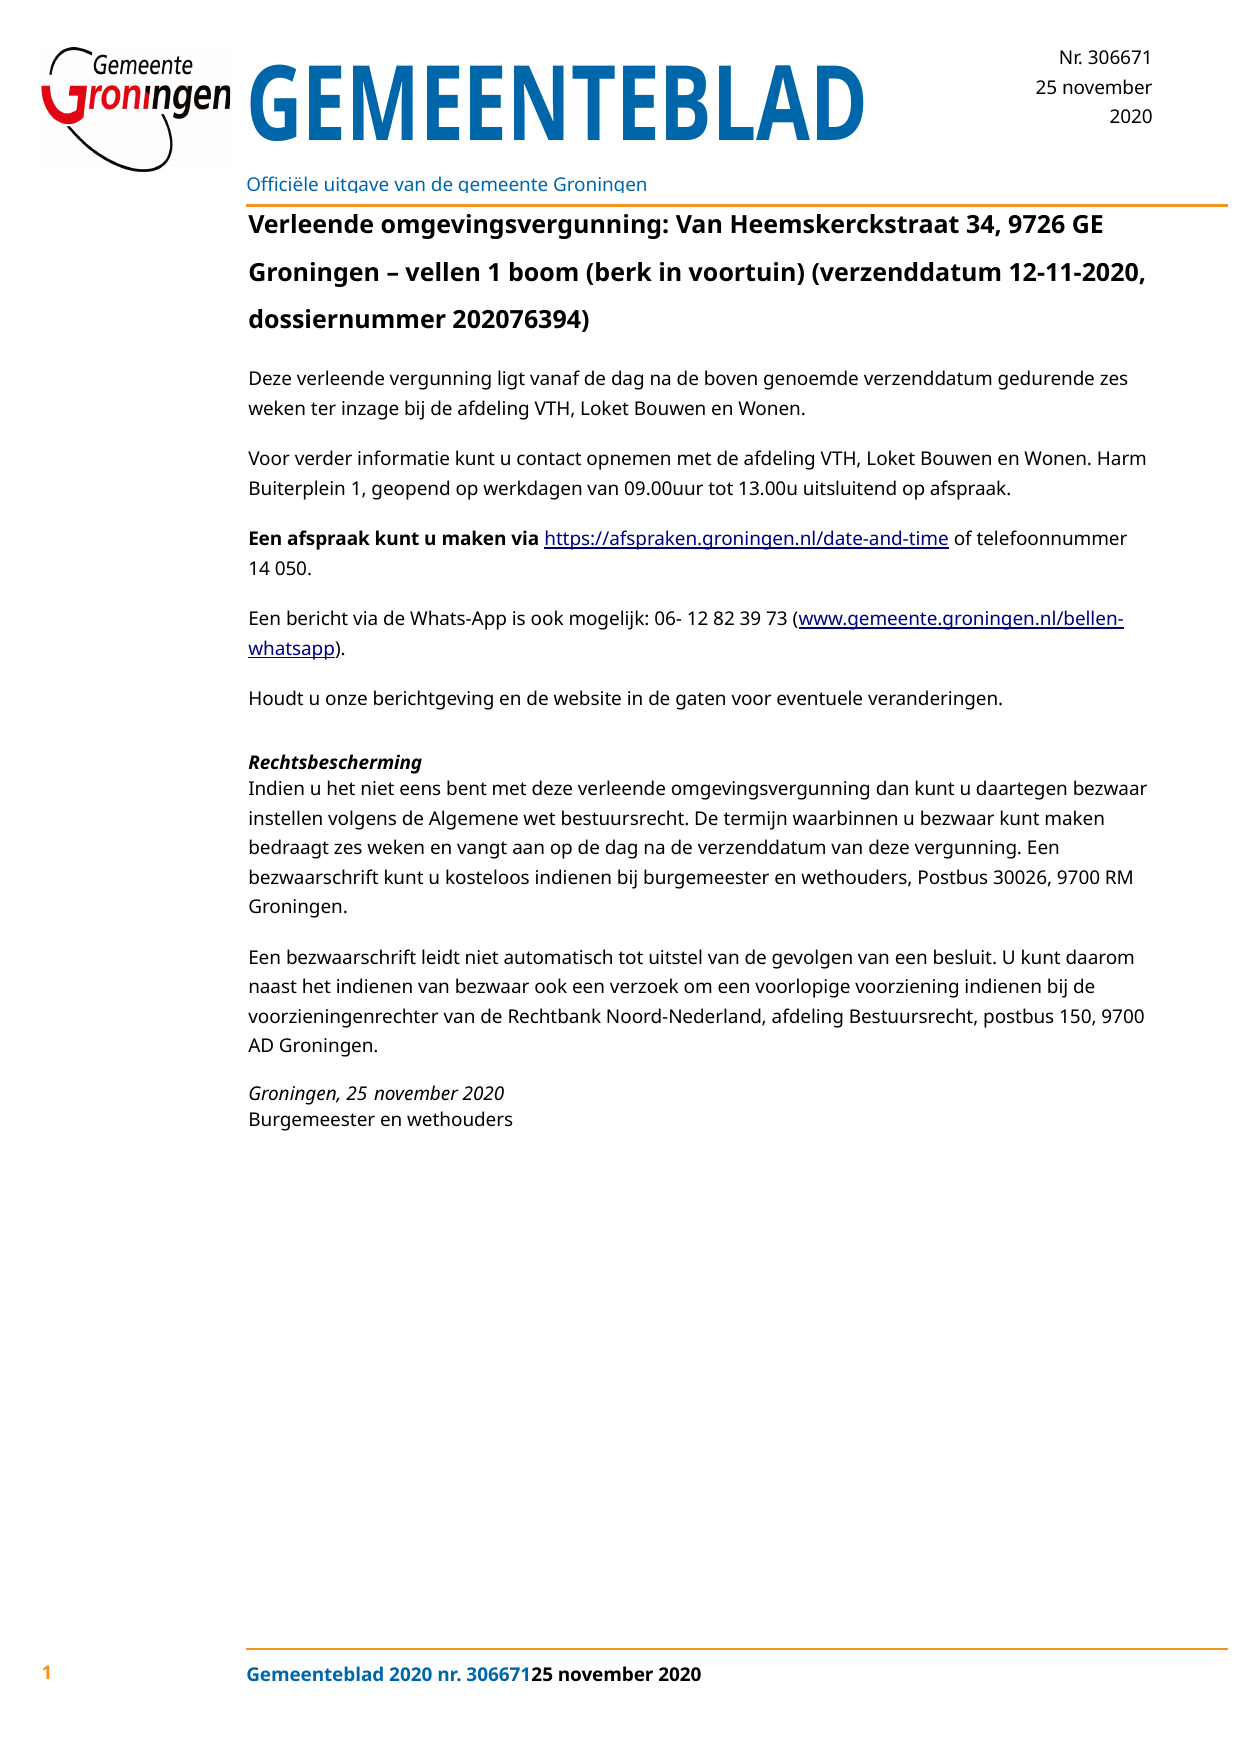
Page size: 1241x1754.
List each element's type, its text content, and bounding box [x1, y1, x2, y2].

text Een afspraak kunt u maken via https://afspraken.groningen.nl/date-and-time of telefoonnummer 14 050. [248, 526, 1152, 581]
text Een bericht via de Whats-App is ook mogelijk: 06- 12 82 39 73 (www.gemeente.groningen.nl/bellen-whatsapp). [248, 606, 1152, 661]
text Rechtsbescherming [248, 749, 1152, 775]
text Indien u het niet eens bent met deze verleende omgevingsvergunning dan kunt u daartegen bezwaar instellen volgens de Algemene wet bestuursrecht. De termijn waarbinnen u bezwaar kunt maken bedraagt zes weken en vangt aan op de dag na de verzenddatum van deze vergunning. Een bezwaarschrift kunt u kosteloos indienen bij burgemeester en wethouders, Postbus 30026, 9700 RM Groningen. [248, 775, 1152, 919]
text Een bezwaarschrift leidt niet automatisch tot uitstel van de gevolgen van een besluit. U kunt daarom naast het indienen van bezwaar ook een verzoek om een voorlopige voorziening indienen bij de voorzieningenrechter van de Rechtbank Noord-Nederland, afdeling Bestuursrecht, postbus 150, 9700 AD Groningen. [248, 944, 1152, 1058]
picture [41, 47, 231, 172]
text Houdt u onze berichtgeving en de website in de gaten voor eventuele veranderingen. [248, 686, 1152, 711]
text Deze verleende vergunning ligt vanaf de dag na de boven genoemde verzenddatum gedurende zes weken ter inzage bij de afdeling VTH, Loket Bouwen en Wonen. [248, 366, 1152, 421]
text Voor verder informatie kunt u contact opnemen met de afdeling VTH, Loket Bouwen en Wonen. Harm Buiterplein 1, geopend op werkdagen van 09.00uur tot 13.00u uitsluitend op afspraak. [248, 446, 1152, 501]
text Burgemeester en wethouders [248, 1106, 1152, 1132]
text Verleende omgevingsvergunning: Van Heemskerckstraat 34, 9726 GE Groningen – vellen 1 boom (berk in voortuin) (verzenddatum 12-11-2020, dossiernummer 202076394) [248, 207, 1152, 336]
text Groningen, 25 november 2020 [248, 1081, 1152, 1106]
